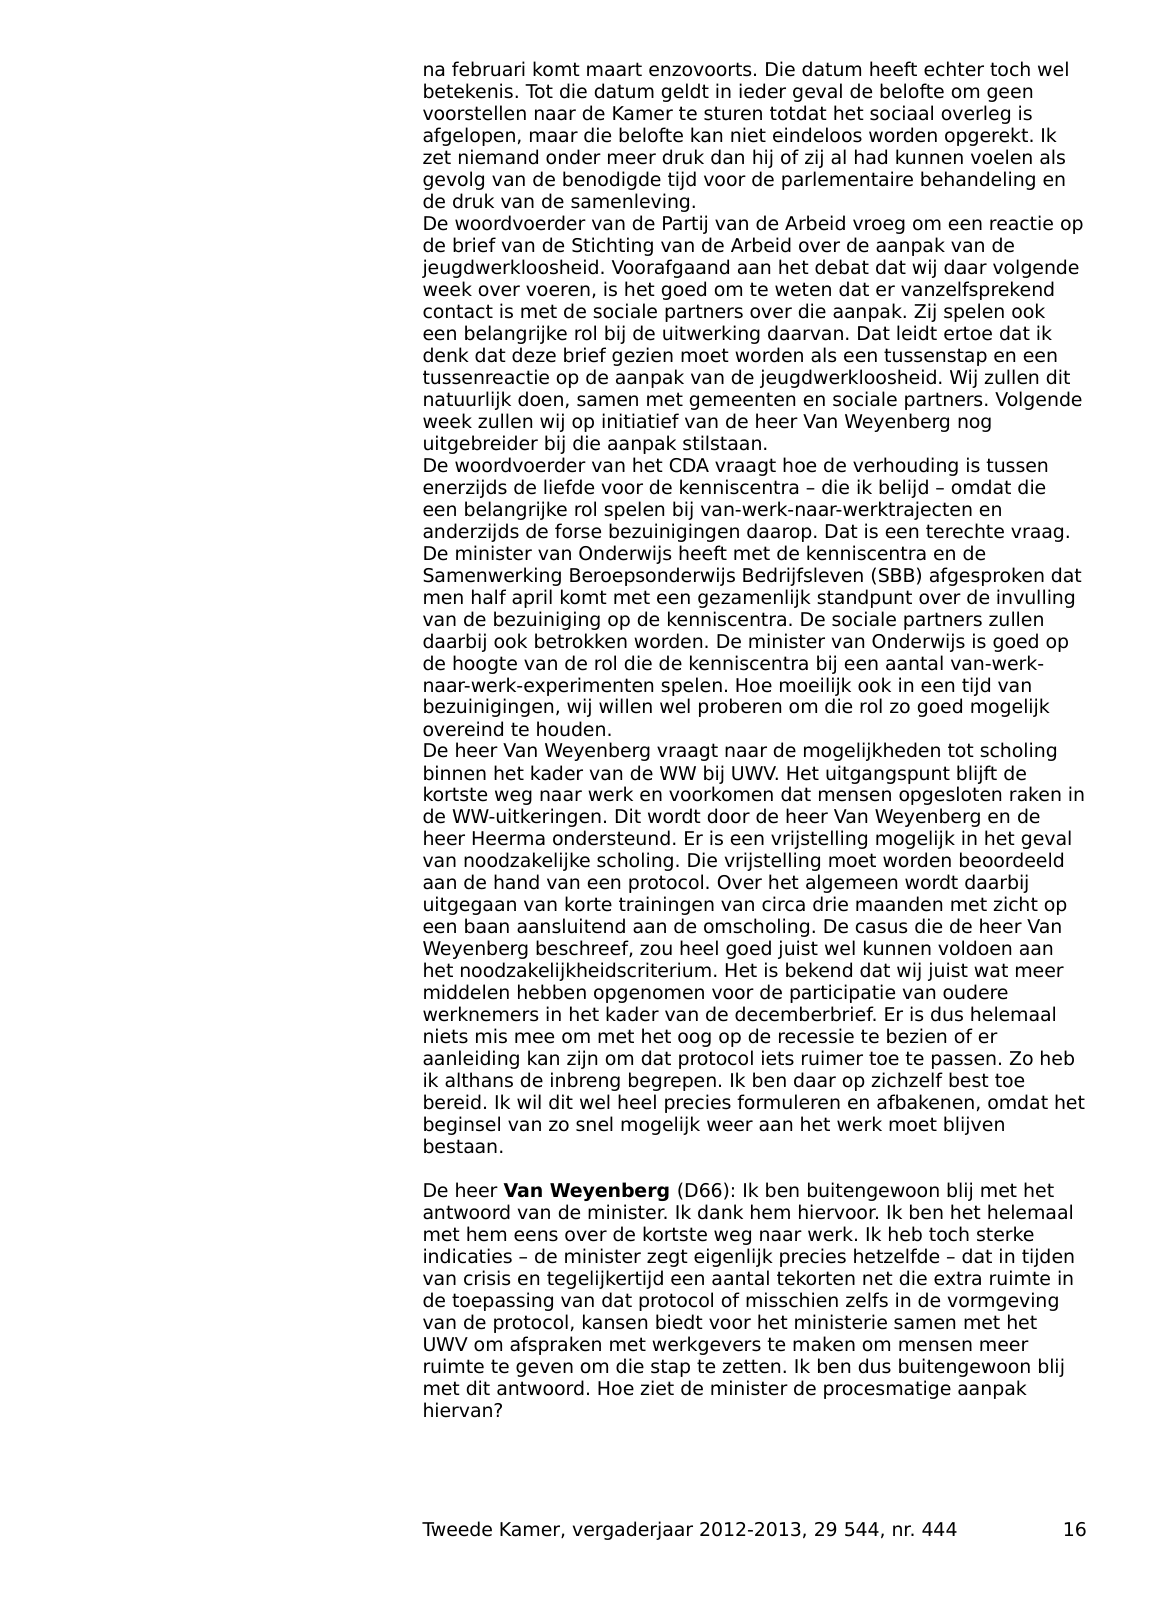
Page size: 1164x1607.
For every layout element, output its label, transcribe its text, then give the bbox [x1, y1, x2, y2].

text De woordvoerder van het CDA vraagt hoe de verhouding is tussen enerzijds de liefde voor de kenniscentra – die ik belijd – omdat die een belangrijke rol spelen bij van-werk-naar-werktrajecten en anderzijds de forse bezuinigingen daarop. Dat is een terechte vraag. De minister van Onderwijs heeft met de kenniscentra en de Samenwerking Beroepsonderwijs Bedrijfsleven (SBB) afgesproken dat men half april komt met een gezamenlijk standpunt over de invulling van de bezuiniging op de kenniscentra. De sociale partners zullen daarbij ook betrokken worden. De minister van Onderwijs is goed op de hoogte van de rol die de kenniscentra bij een aantal van-werk-naar-werk-experimenten spelen. Hoe moeilijk ook in een tijd van bezuinigingen, wij willen wel proberen om die rol zo goed mogelijk overeind te houden. [422, 455, 1087, 740]
text De heer Van Weyenberg (D66): Ik ben buitengewoon blij met het antwoord van de minister. Ik dank hem hiervoor. Ik ben het helemaal met hem eens over de kortste weg naar werk. Ik heb toch sterke indicaties – de minister zegt eigenlijk precies hetzelfde – dat in tijden van crisis en tegelijkertijd een aantal tekorten net die extra ruimte in de toepassing van dat protocol of misschien zelfs in de vormgeving van de protocol, kansen biedt voor het ministerie samen met het UWV om afspraken met werkgevers te maken om mensen meer ruimte te geven om die stap te zetten. Ik ben dus buitengewoon blij met dit antwoord. Hoe ziet de minister de procesmatige aanpak hiervan? [422, 1180, 1087, 1422]
text na februari komt maart enzovoorts. Die datum heeft echter toch wel betekenis. Tot die datum geldt in ieder geval de belofte om geen voorstellen naar de Kamer te sturen totdat het sociaal overleg is afgelopen, maar die belofte kan niet eindeloos worden opgerekt. Ik zet niemand onder meer druk dan hij of zij al had kunnen voelen als gevolg van de benodigde tijd voor de parlementaire behandeling en de druk van de samenleving. [422, 59, 1087, 213]
text De heer Van Weyenberg vraagt naar de mogelijkheden tot scholing binnen het kader van de WW bij UWV. Het uitgangspunt blijft de kortste weg naar werk en voorkomen dat mensen opgesloten raken in de WW-uitkeringen. Dit wordt door de heer Van Weyenberg en de heer Heerma ondersteund. Er is een vrijstelling mogelijk in het geval van noodzakelijke scholing. Die vrijstelling moet worden beoordeeld aan de hand van een protocol. Over het algemeen wordt daarbij uitgegaan van korte trainingen van circa drie maanden met zicht op een baan aansluitend aan de omscholing. De casus die de heer Van Weyenberg beschreef, zou heel goed juist wel kunnen voldoen aan het noodzakelijkheidscriterium. Het is bekend dat wij juist wat meer middelen hebben opgenomen voor de participatie van oudere werknemers in het kader van de decemberbrief. Er is dus helemaal niets mis mee om met het oog op de recessie te bezien of er aanleiding kan zijn om dat protocol iets ruimer toe te passen. Zo heb ik althans de inbreng begrepen. Ik ben daar op zichzelf best toe bereid. Ik wil dit wel heel precies formuleren en afbakenen, omdat het beginsel van zo snel mogelijk weer aan het werk moet blijven bestaan. [422, 740, 1087, 1158]
text De woordvoerder van de Partij van de Arbeid vroeg om een reactie op de brief van de Stichting van de Arbeid over de aanpak van de jeugdwerkloosheid. Voorafgaand aan het debat dat wij daar volgende week over voeren, is het goed om te weten dat er vanzelfsprekend contact is met de sociale partners over die aanpak. Zij spelen ook een belangrijke rol bij de uitwerking daarvan. Dat leidt ertoe dat ik denk dat deze brief gezien moet worden als een tussenstap en een tussenreactie op de aanpak van de jeugdwerkloosheid. Wij zullen dit natuurlijk doen, samen met gemeenten en sociale partners. Volgende week zullen wij op initiatief van de heer Van Weyenberg nog uitgebreider bij die aanpak stilstaan. [422, 213, 1087, 455]
